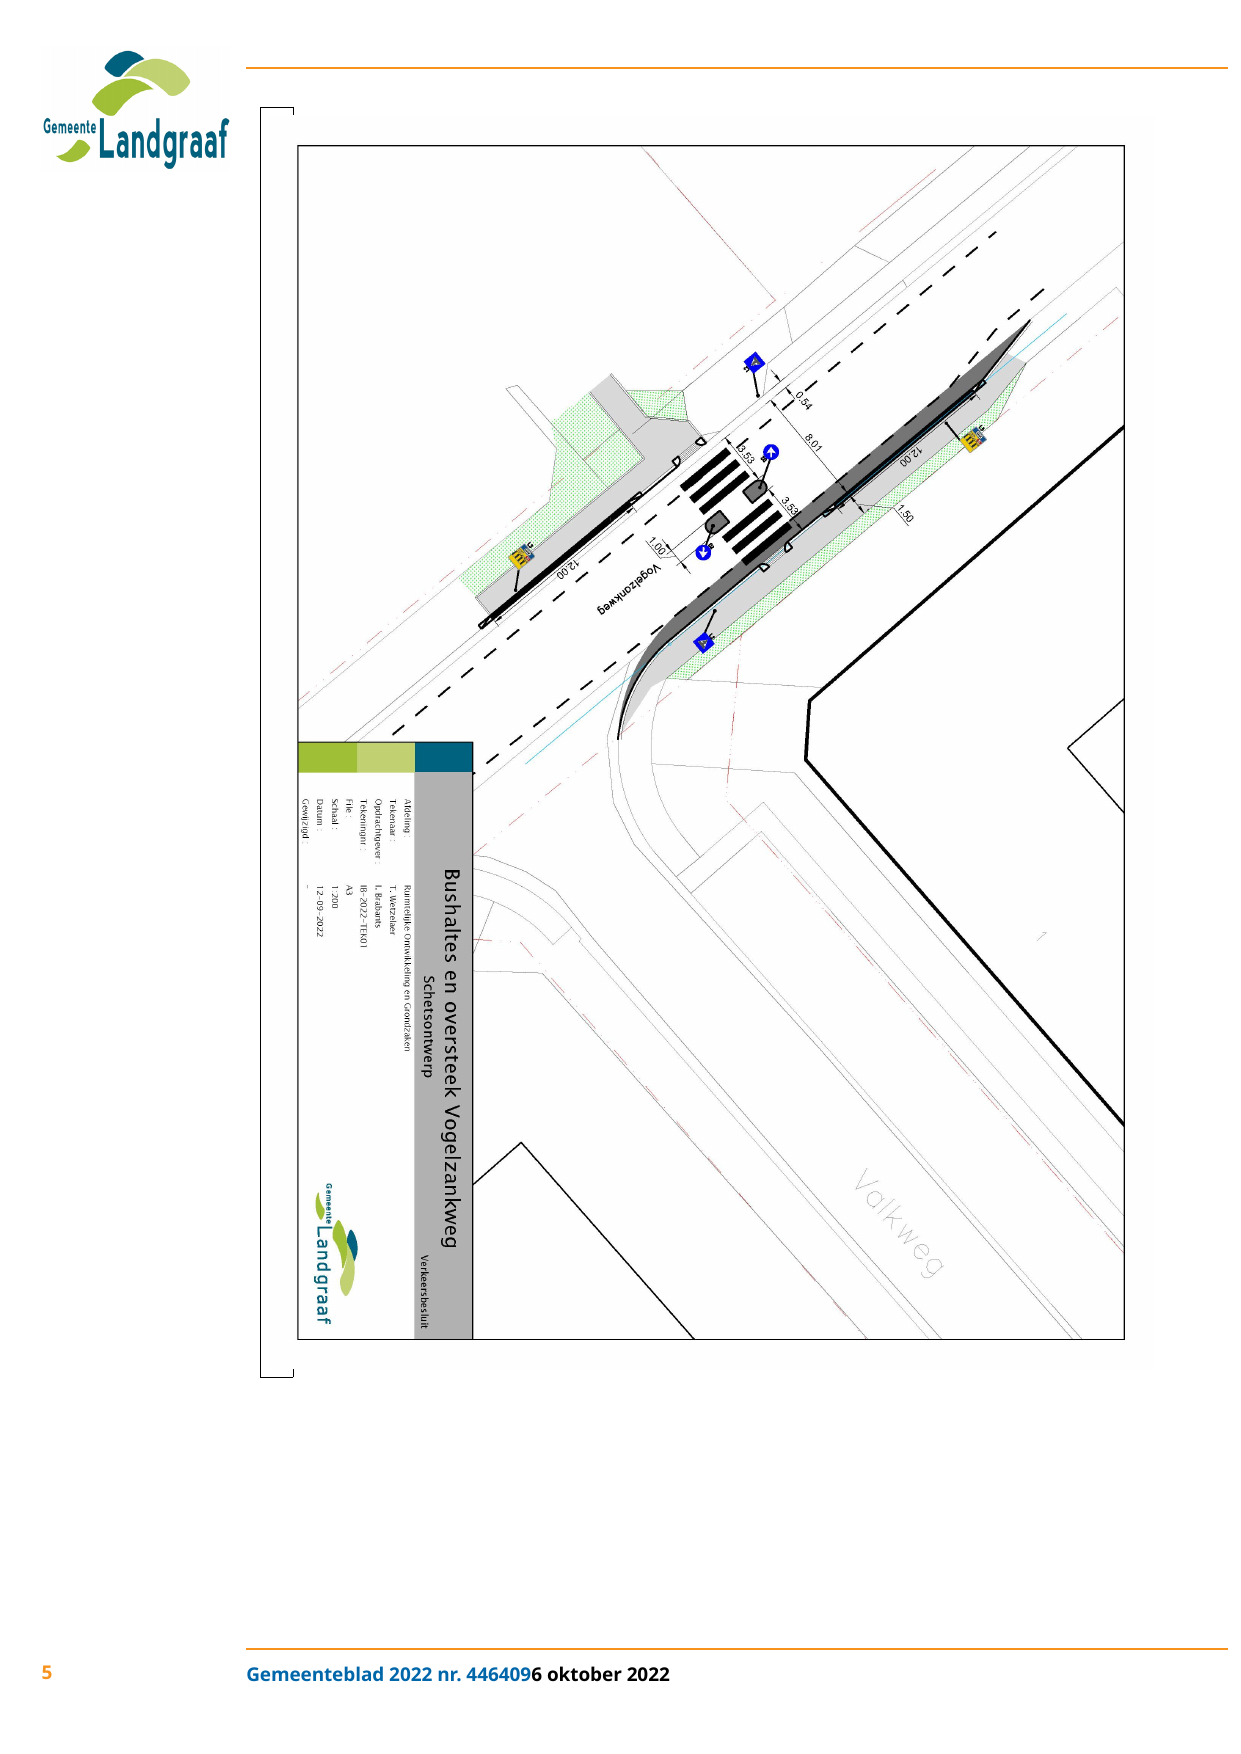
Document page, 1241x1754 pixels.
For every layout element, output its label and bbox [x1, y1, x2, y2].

picture [268, 115, 1155, 1369]
picture [41, 47, 231, 172]
